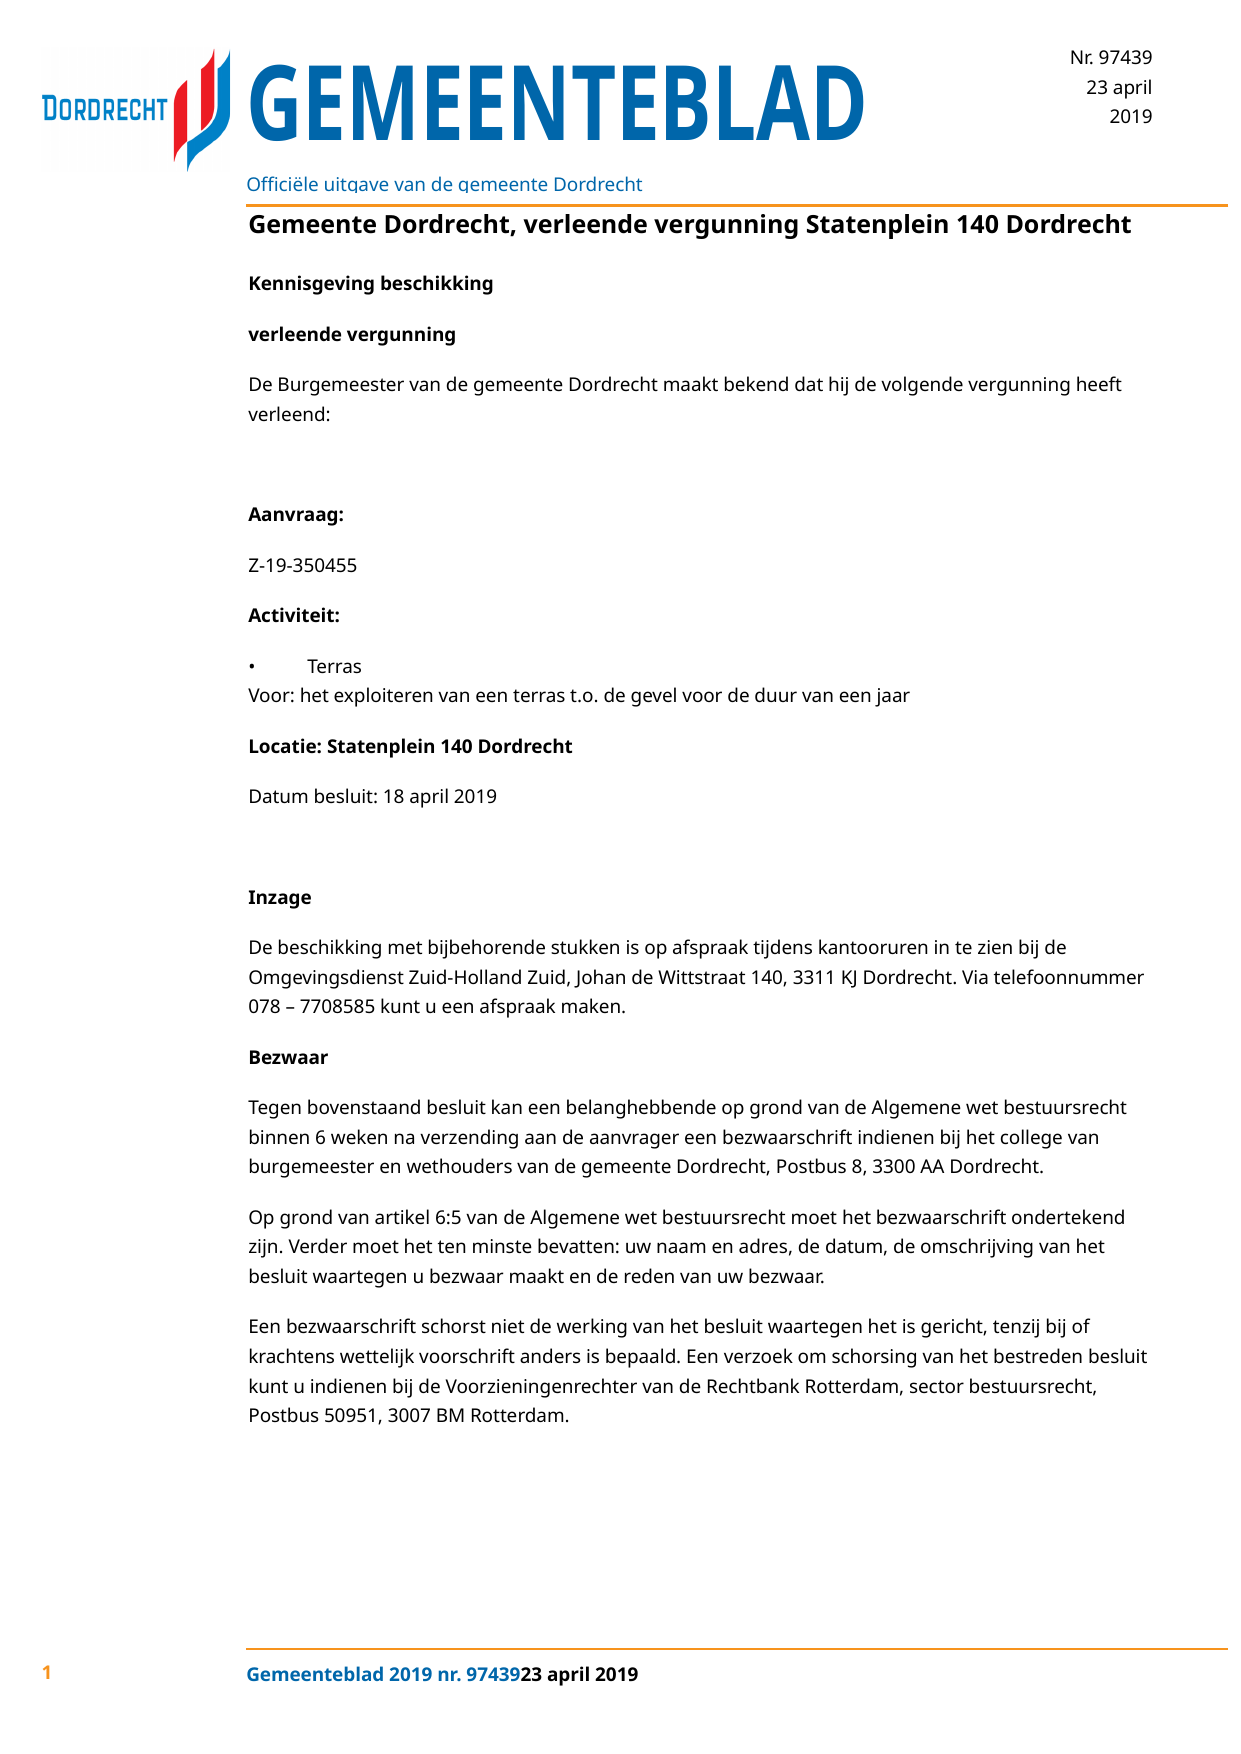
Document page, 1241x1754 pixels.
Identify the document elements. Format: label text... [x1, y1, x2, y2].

text Op grond van artikel 6:5 van de Algemene wet bestuursrecht moet het bezwaarschrift ondertekend zijn. Verder moet het ten minste bevatten: uw naam en adres, de datum, de omschrijving van het besluit waartegen u bezwaar maakt en de reden van uw bezwaar. [248, 1204, 1152, 1289]
text Gemeente Dordrecht, verleende vergunning Statenplein 140 Dordrecht [248, 207, 1152, 241]
text Datum besluit: 18 april 2019 [248, 783, 1152, 809]
text verleende vergunning [248, 321, 1152, 346]
text Inzage [248, 884, 1152, 910]
text De beschikking met bijbehorende stukken is op afspraak tijdens kantooruren in te zien bij de Omgevingsdienst Zuid-Holland Zuid, Johan de Wittstraat 140, 3311 KJ Dordrecht. Via telefoonnummer 078 – 7708585 kunt u een afspraak maken. [248, 934, 1152, 1019]
text Z-19-350455 [248, 552, 1152, 578]
text Bezwaar [248, 1044, 1152, 1070]
picture [41, 47, 231, 172]
text Voor: het exploiteren van een terras t.o. de gevel voor de duur van een jaar [248, 682, 1152, 708]
text Aanvraag: [248, 502, 1152, 527]
text De Burgemeester van de gemeente Dordrecht maakt bekend dat hij de volgende vergunning heeft verleend: [248, 371, 1152, 426]
text Kennisgeving beschikking [248, 270, 1152, 296]
text Activiteit: [248, 602, 1152, 628]
text Locatie: Statenplein 140 Dordrecht [248, 733, 1152, 758]
text Een bezwaarschrift schorst niet de werking van het besluit waartegen het is gericht, tenzij bij of krachtens wettelijk voorschrift anders is bepaald. Een verzoek om schorsing van het bestreden besluit kunt u indienen bij de Voorzieningenrechter van de Rechtbank Rotterdam, sector bestuursrecht, Postbus 50951, 3007 BM Rotterdam. [248, 1314, 1152, 1428]
text Tegen bovenstaand besluit kan een belanghebbende op grond van de Algemene wet bestuursrecht binnen 6 weken na verzending aan de aanvrager een bezwaarschrift indienen bij het college van burgemeester en wethouders van de gemeente Dordrecht, Postbus 8, 3300 AA Dordrecht. [248, 1094, 1152, 1179]
list Terras [248, 653, 1152, 678]
